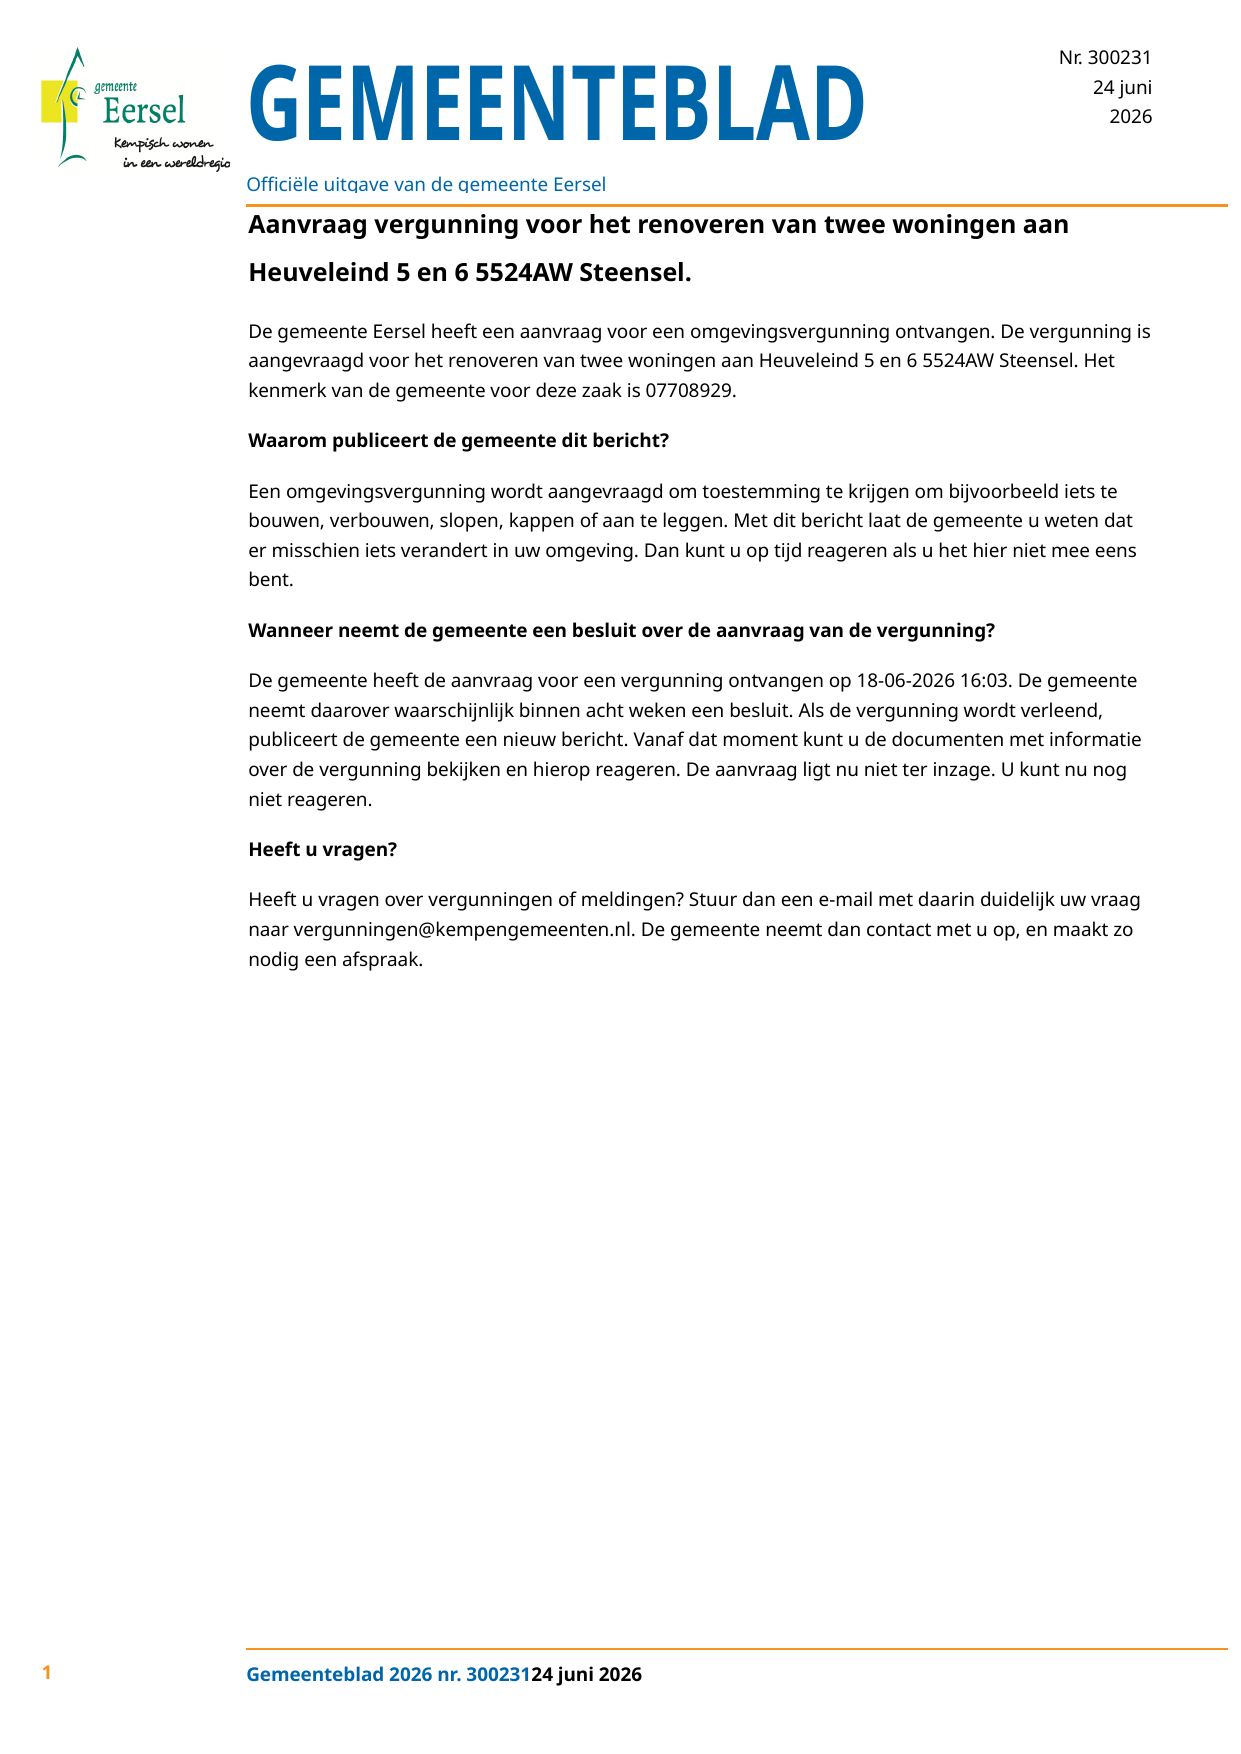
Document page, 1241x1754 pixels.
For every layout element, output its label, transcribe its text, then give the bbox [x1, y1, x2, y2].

text Heeft u vragen over vergunningen of meldingen? Stuur dan een e-mail met daarin duidelijk uw vraag naar vergunningen@kempengemeenten.nl. De gemeente neemt dan contact met u op, en maakt zo nodig een afspraak. [248, 887, 1152, 972]
text De gemeente Eersel heeft een aanvraag voor een omgevingsvergunning ontvangen. De vergunning is aangevraagd voor het renoveren van twee woningen aan Heuveleind 5 en 6 5524AW Steensel. Het kenmerk van de gemeente voor deze zaak is 07708929. [248, 318, 1152, 403]
picture [41, 47, 231, 172]
text Heeft u vragen? [248, 836, 1152, 862]
text Wanneer neemt de gemeente een besluit over de aanvraag van de vergunning? [248, 617, 1152, 643]
text Aanvraag vergunning voor het renoveren van twee woningen aan Heuveleind 5 en 6 5524AW Steensel. [248, 207, 1152, 288]
text De gemeente heeft de aanvraag voor een vergunning ontvangen op 18-06-2026 16:03. De gemeente neemt daarover waarschijnlijk binnen acht weken een besluit. Als de vergunning wordt verleend, publiceert de gemeente een nieuw bericht. Vanaf dat moment kunt u de documenten met informatie over de vergunning bekijken en hierop reageren. De aanvraag ligt nu niet ter inzage. U kunt nu nog niet reageren. [248, 667, 1152, 812]
text Een omgevingsvergunning wordt aangevraagd om toestemming te krijgen om bijvoorbeeld iets te bouwen, verbouwen, slopen, kappen of aan te leggen. Met dit bericht laat de gemeente u weten dat er misschien iets verandert in uw omgeving. Dan kunt u op tijd reageren als u het hier niet mee eens bent. [248, 478, 1152, 592]
text Waarom publiceert de gemeente dit bericht? [248, 427, 1152, 453]
